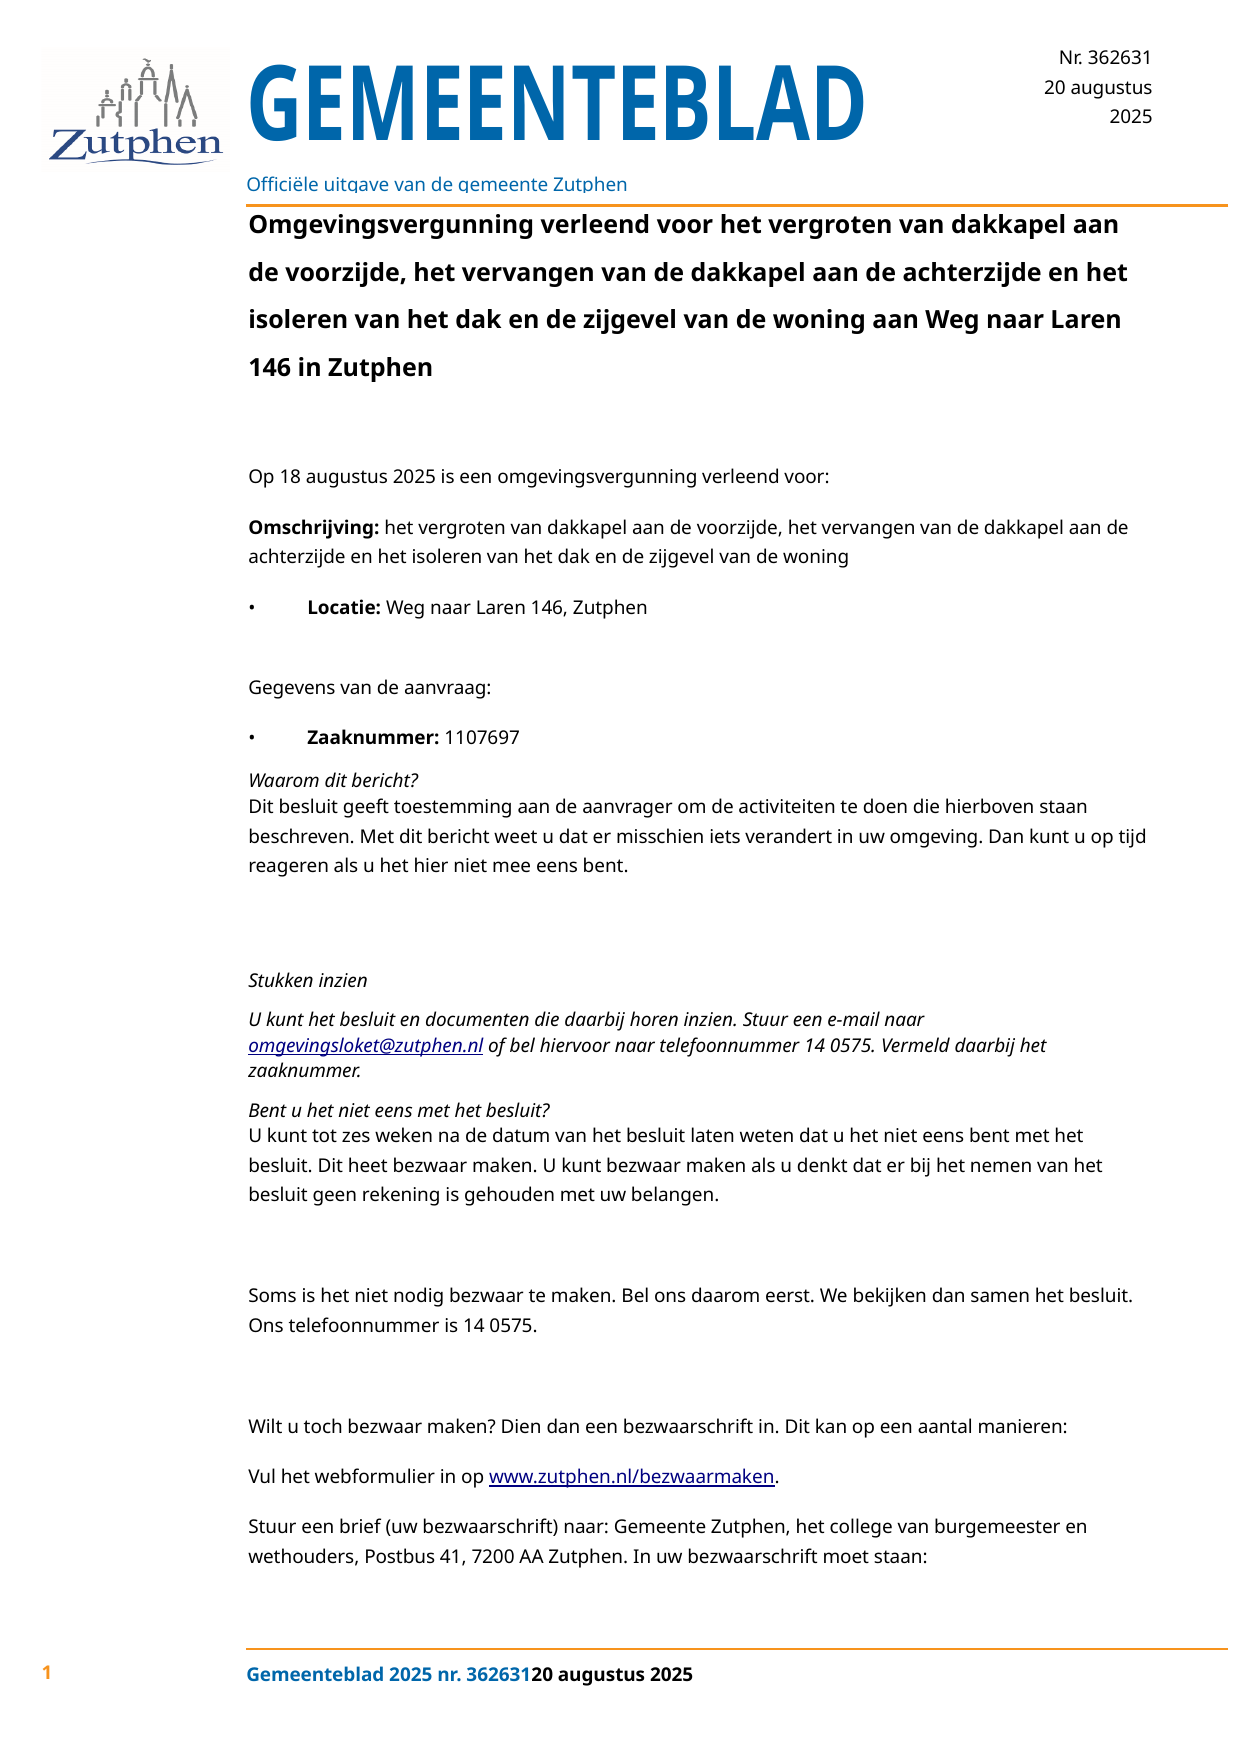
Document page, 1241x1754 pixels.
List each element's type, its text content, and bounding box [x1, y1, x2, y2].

text Gegevens van de aanvraag: [248, 674, 1152, 700]
text U kunt tot zes weken na de datum van het besluit laten weten dat u het niet eens bent met het besluit. Dit heet bezwaar maken. U kunt bezwaar maken als u denkt dat er bij het nemen van het besluit geen rekening is gehouden met uw belangen. [248, 1122, 1152, 1207]
text Stukken inzien [248, 967, 1152, 992]
text Op 18 augustus 2025 is een omgevingsvergunning verleend voor: [248, 463, 1152, 489]
list Zaaknummer: 1107697 [248, 724, 1152, 750]
text U kunt het besluit en documenten die daarbij horen inzien. Stuur een e-mail naar omgevingsloket@zutphen.nl of bel hiervoor naar telefoonnummer 14 0575. Vermeld daarbij het zaaknummer. [248, 1006, 1152, 1083]
text Omgevingsvergunning verleend voor het vergroten van dakkapel aan de voorzijde, het vervangen van de dakkapel aan de achterzijde en het isoleren van het dak en de zijgevel van de woning aan Weg naar Laren 146 in Zutphen [248, 207, 1152, 384]
text Waarom dit bericht? [248, 767, 1152, 793]
text Soms is het niet nodig bezwaar te maken. Bel ons daarom eerst. We bekijken dan samen het besluit. Ons telefoonnummer is 14 0575. [248, 1282, 1152, 1338]
text Bent u het niet eens met het besluit? [248, 1097, 1152, 1122]
list Locatie: Weg naar Laren 146, Zutphen [248, 594, 1152, 620]
text Dit besluit geeft toestemming aan de aanvrager om de activiteiten te doen die hierboven staan beschreven. Met dit bericht weet u dat er misschien iets verandert in uw omgeving. Dan kunt u op tijd reageren als u het hier niet mee eens bent. [248, 793, 1152, 878]
text Stuur een brief (uw bezwaarschrift) naar: Gemeente Zutphen, het college van burgemeester en wethouders, Postbus 41, 7200 AA Zutphen. In uw bezwaarschrift moet staan: [248, 1514, 1152, 1569]
picture [41, 47, 231, 172]
text Vul het webformulier in op www.zutphen.nl/bezwaarmaken. [248, 1463, 1152, 1489]
text Wilt u toch bezwaar maken? Dien dan een bezwaarschrift in. Dit kan op een aantal manieren: [248, 1413, 1152, 1439]
text Omschrijving: het vergroten van dakkapel aan de voorzijde, het vervangen van de dakkapel aan de achterzijde en het isoleren van het dak en de zijgevel van de woning [248, 514, 1152, 569]
